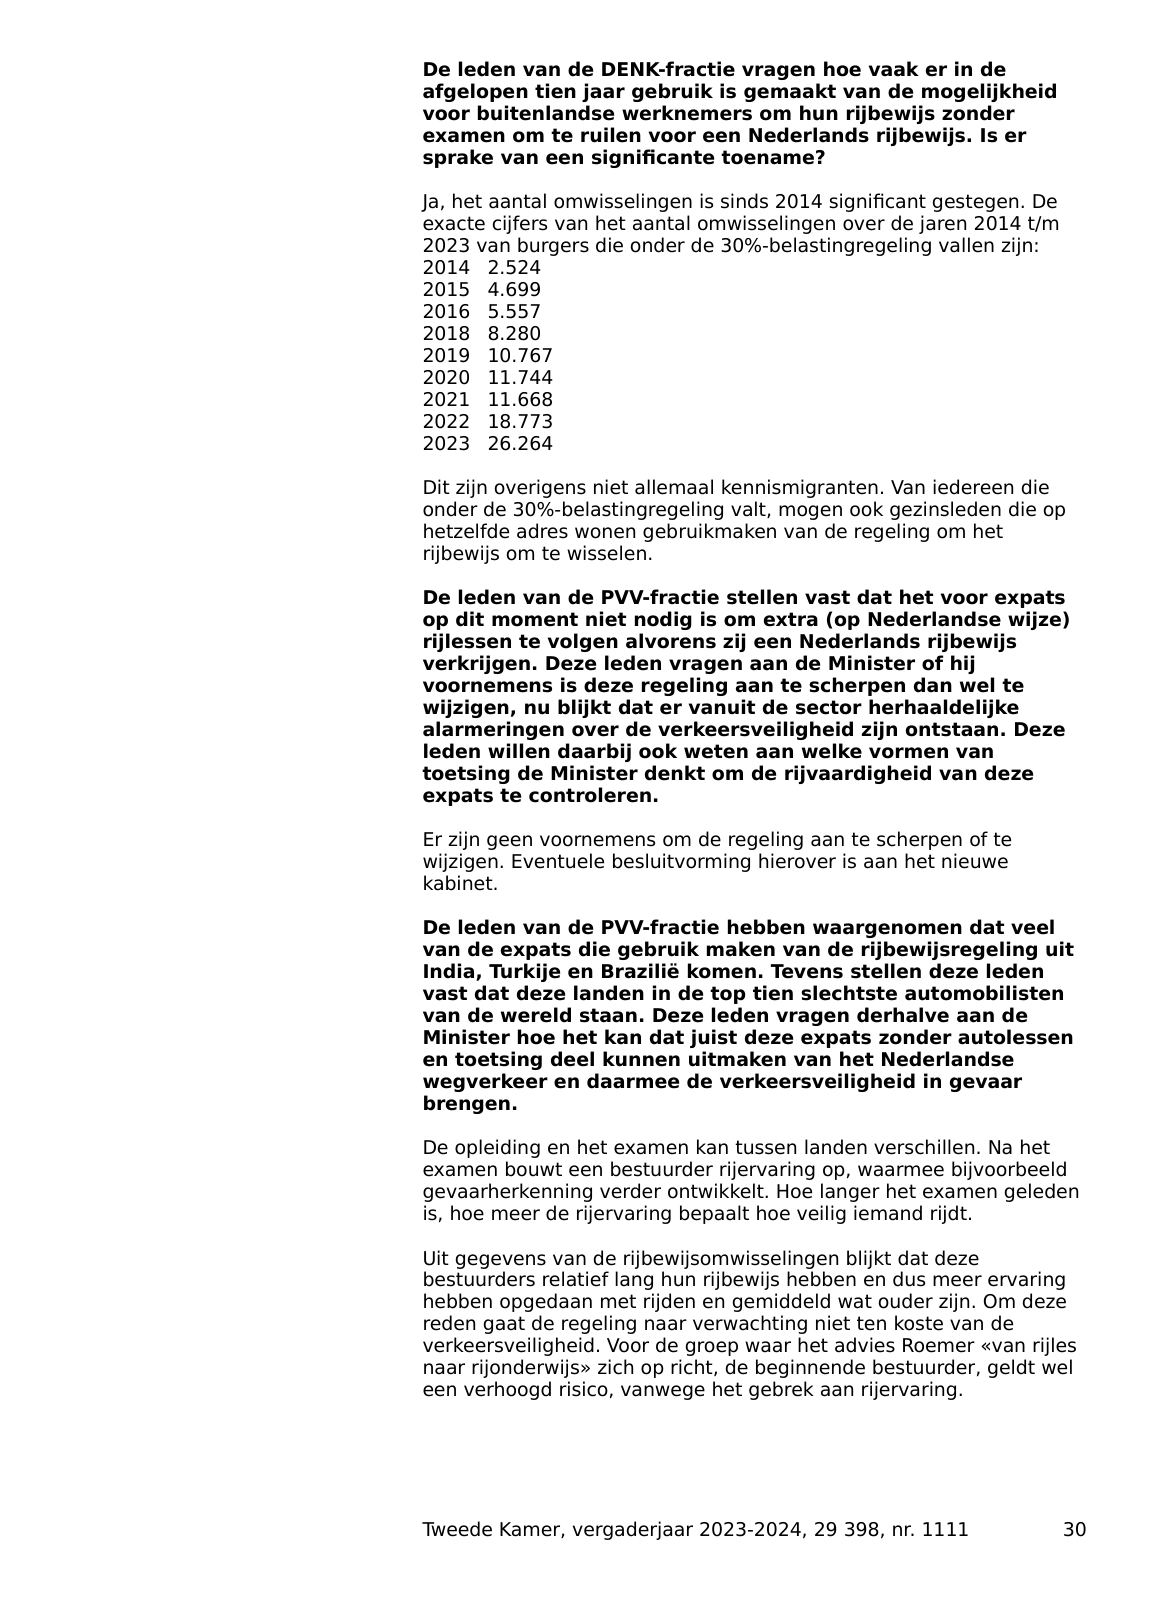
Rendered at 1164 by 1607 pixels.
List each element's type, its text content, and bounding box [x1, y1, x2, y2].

text Dit zijn overigens niet allemaal kennismigranten. Van iedereen die onder de 30%-belastingregeling valt, mogen ook gezinsleden die op hetzelfde adres wonen gebruikmaken van de regeling om het rijbewijs om te wisselen. [422, 477, 1087, 565]
text 2020 11.744 [422, 367, 1087, 389]
text Uit gegevens van de rijbewijsomwisselingen blijkt dat deze bestuurders relatief lang hun rijbewijs hebben en dus meer ervaring hebben opgedaan met rijden en gemiddeld wat ouder zijn. Om deze reden gaat de regeling naar verwachting niet ten koste van de verkeersveiligheid. Voor de groep waar het advies Roemer «van rijles naar rijonderwijs» zich op richt, de beginnende bestuurder, geldt wel een verhoogd risico, vanwege het gebrek aan rijervaring. [422, 1247, 1087, 1401]
text 2015 4.699 [422, 279, 1087, 301]
text 2023 26.264 [422, 433, 1087, 455]
text 2014 2.524 [422, 257, 1087, 279]
text 2016 5.557 [422, 301, 1087, 323]
text 2022 18.773 [422, 411, 1087, 433]
text De leden van de DENK-fractie vragen hoe vaak er in de afgelopen tien jaar gebruik is gemaakt van de mogelijkheid voor buitenlandse werknemers om hun rijbewijs zonder examen om te ruilen voor een Nederlands rijbewijs. Is er sprake van een significante toename? [422, 59, 1087, 169]
text 2021 11.668 [422, 389, 1087, 411]
text 2018 8.280 [422, 323, 1087, 345]
text De leden van de PVV-fractie stellen vast dat het voor expats op dit moment niet nodig is om extra (op Nederlandse wijze) rijlessen te volgen alvorens zij een Nederlands rijbewijs verkrijgen. Deze leden vragen aan de Minister of hij voornemens is deze regeling aan te scherpen dan wel te wijzigen, nu blijkt dat er vanuit de sector herhaaldelijke alarmeringen over de verkeersveiligheid zijn ontstaan. Deze leden willen daarbij ook weten aan welke vormen van toetsing de Minister denkt om de rijvaardigheid van deze expats te controleren. [422, 587, 1087, 807]
text 2019 10.767 [422, 345, 1087, 367]
text Er zijn geen voornemens om de regeling aan te scherpen of te wijzigen. Eventuele besluitvorming hierover is aan het nieuwe kabinet. [422, 829, 1087, 895]
text Ja, het aantal omwisselingen is sinds 2014 significant gestegen. De exacte cijfers van het aantal omwisselingen over de jaren 2014 t/m 2023 van burgers die onder de 30%-belastingregeling vallen zijn: [422, 191, 1087, 257]
text De opleiding en het examen kan tussen landen verschillen. Na het examen bouwt een bestuurder rijervaring op, waarmee bijvoorbeeld gevaarherkenning verder ontwikkelt. Hoe langer het examen geleden is, hoe meer de rijervaring bepaalt hoe veilig iemand rijdt. [422, 1137, 1087, 1225]
text De leden van de PVV-fractie hebben waargenomen dat veel van de expats die gebruik maken van de rijbewijsregeling uit India, Turkije en Brazilië komen. Tevens stellen deze leden vast dat deze landen in de top tien slechtste automobilisten van de wereld staan. Deze leden vragen derhalve aan de Minister hoe het kan dat juist deze expats zonder autolessen en toetsing deel kunnen uitmaken van het Nederlandse wegverkeer en daarmee de verkeersveiligheid in gevaar brengen. [422, 917, 1087, 1115]
